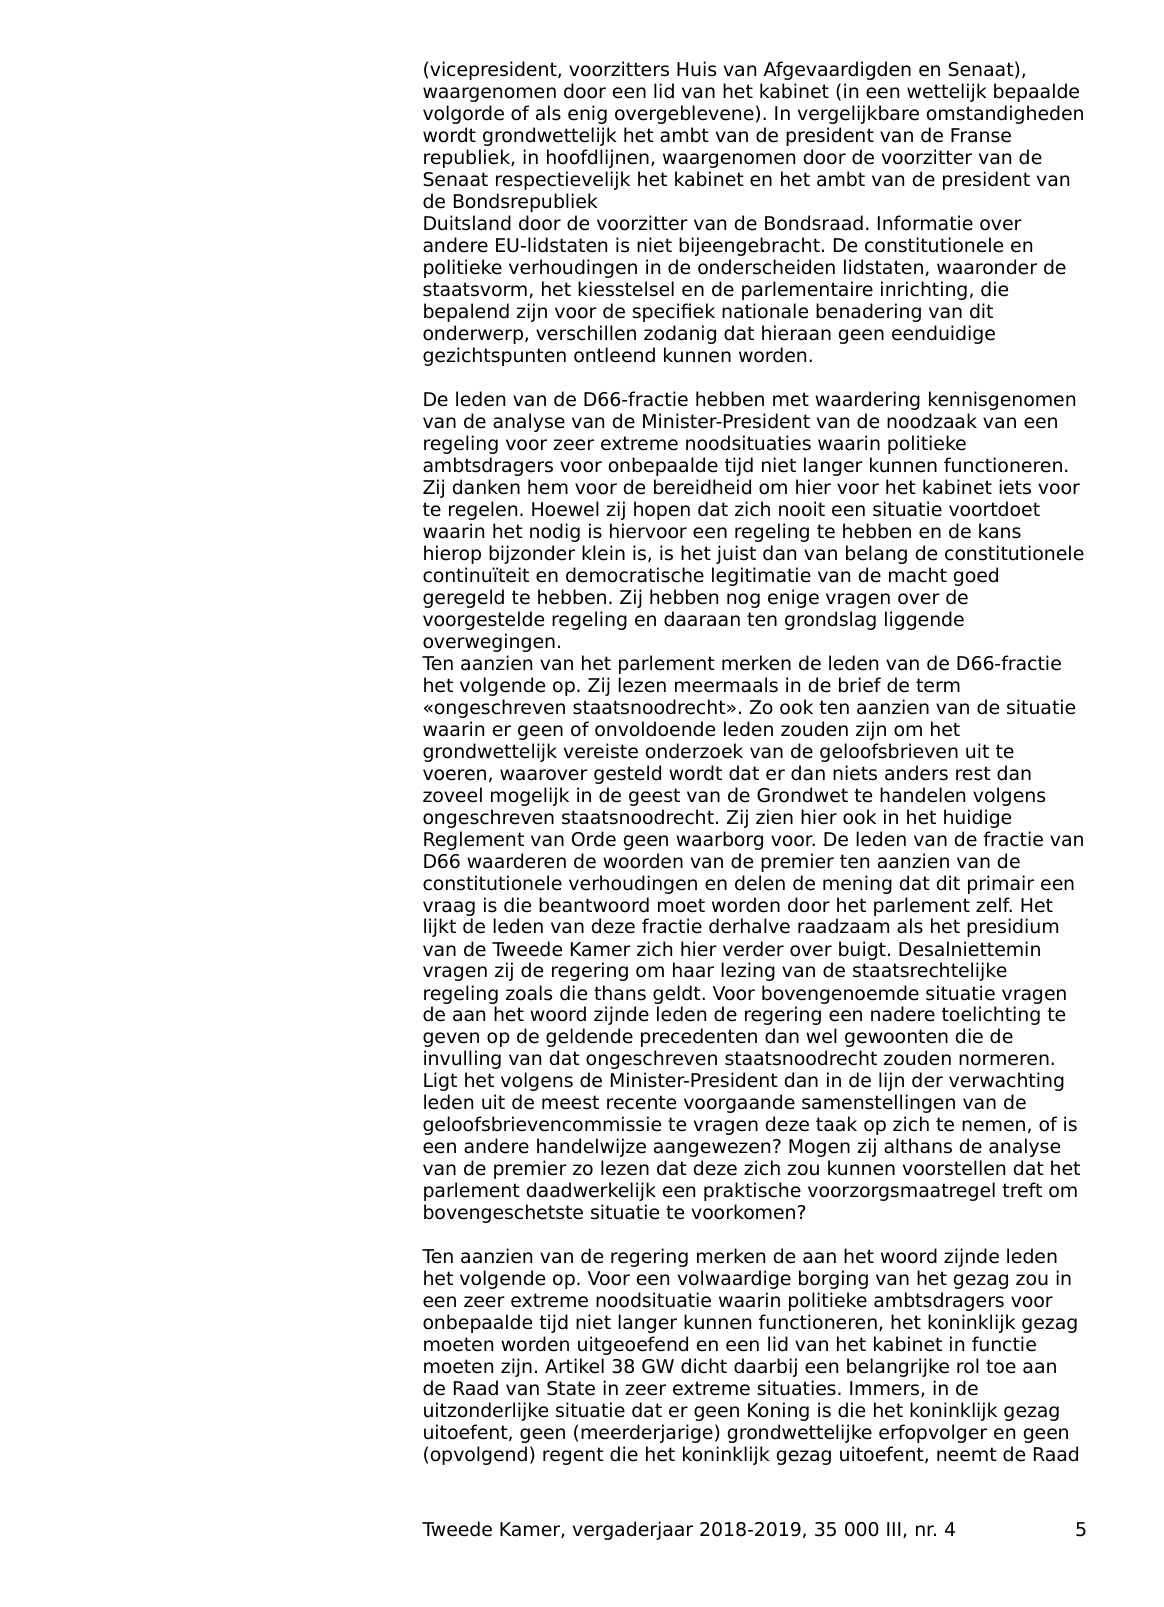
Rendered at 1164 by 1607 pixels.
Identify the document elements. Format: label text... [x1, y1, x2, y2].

text Duitsland door de voorzitter van de Bondsraad. Informatie over andere EU-lidstaten is niet bijeengebracht. De constitutionele en politieke verhoudingen in de onderscheiden lidstaten, waaronder de staatsvorm, het kiesstelsel en de parlementaire inrichting, die bepalend zijn voor de specifiek nationale benadering van dit onderwerp, verschillen zodanig dat hieraan geen eenduidige gezichtspunten ontleend kunnen worden. [422, 213, 1087, 367]
text Ten aanzien van het parlement merken de leden van de D66-fractie het volgende op. Zij lezen meermaals in de brief de term «ongeschreven staatsnoodrecht». Zo ook ten aanzien van de situatie waarin er geen of onvoldoende leden zouden zijn om het grondwettelijk vereiste onderzoek van de geloofsbrieven uit te voeren, waarover gesteld wordt dat er dan niets anders rest dan zoveel mogelijk in de geest van de Grondwet te handelen volgens ongeschreven staatsnoodrecht. Zij zien hier ook in het huidige Reglement van Orde geen waarborg voor. De leden van de fractie van D66 waarderen de woorden van de premier ten aanzien van de constitutionele verhoudingen en delen de mening dat dit primair een vraag is die beantwoord moet worden door het parlement zelf. Het lijkt de leden van deze fractie derhalve raadzaam als het presidium van de Tweede Kamer zich hier verder over buigt. Desalniettemin vragen zij de regering om haar lezing van de staatsrechtelijke regeling zoals die thans geldt. Voor bovengenoemde situatie vragen de aan het woord zijnde leden de regering een nadere toelichting te geven op de geldende precedenten dan wel gewoonten die de invulling van dat ongeschreven staatsnoodrecht zouden normeren. Ligt het volgens de Minister-President dan in de lijn der verwachting leden uit de meest recente voorgaande samenstellingen van de geloofsbrievencommissie te vragen deze taak op zich te nemen, of is een andere handelwijze aangewezen? Mogen zij althans de analyse van de premier zo lezen dat deze zich zou kunnen voorstellen dat het parlement daadwerkelijk een praktische voorzorgsmaatregel treft om bovengeschetste situatie te voorkomen? [422, 653, 1087, 1224]
text De leden van de D66-fractie hebben met waardering kennisgenomen van de analyse van de Minister-President van de noodzaak van een regeling voor zeer extreme noodsituaties waarin politieke ambtsdragers voor onbepaalde tijd niet langer kunnen functioneren. Zij danken hem voor de bereidheid om hier voor het kabinet iets voor te regelen. Hoewel zij hopen dat zich nooit een situatie voortdoet waarin het nodig is hiervoor een regeling te hebben en de kans hierop bijzonder klein is, is het juist dan van belang de constitutionele continuïteit en democratische legitimatie van de macht goed geregeld te hebben. Zij hebben nog enige vragen over de voorgestelde regeling en daaraan ten grondslag liggende overwegingen. [422, 389, 1087, 653]
text Ten aanzien van de regering merken de aan het woord zijnde leden het volgende op. Voor een volwaardige borging van het gezag zou in een zeer extreme noodsituatie waarin politieke ambtsdragers voor onbepaalde tijd niet langer kunnen functioneren, het koninklijk gezag moeten worden uitgeoefend en een lid van het kabinet in functie moeten zijn. Artikel 38 GW dicht daarbij een belangrijke rol toe aan de Raad van State in zeer extreme situaties. Immers, in de uitzonderlijke situatie dat er geen Koning is die het koninklijk gezag uitoefent, geen (meerderjarige) grondwettelijke erfopvolger en geen (opvolgend) regent die het koninklijk gezag uitoefent, neemt de Raad [422, 1246, 1087, 1466]
text (vicepresident, voorzitters Huis van Afgevaardigden en Senaat), waargenomen door een lid van het kabinet (in een wettelijk bepaalde volgorde of als enig overgeblevene). In vergelijkbare omstandigheden wordt grondwettelijk het ambt van de president van de Franse republiek, in hoofdlijnen, waargenomen door de voorzitter van de Senaat respectievelijk het kabinet en het ambt van de president van de Bondsrepubliek [422, 59, 1087, 213]
